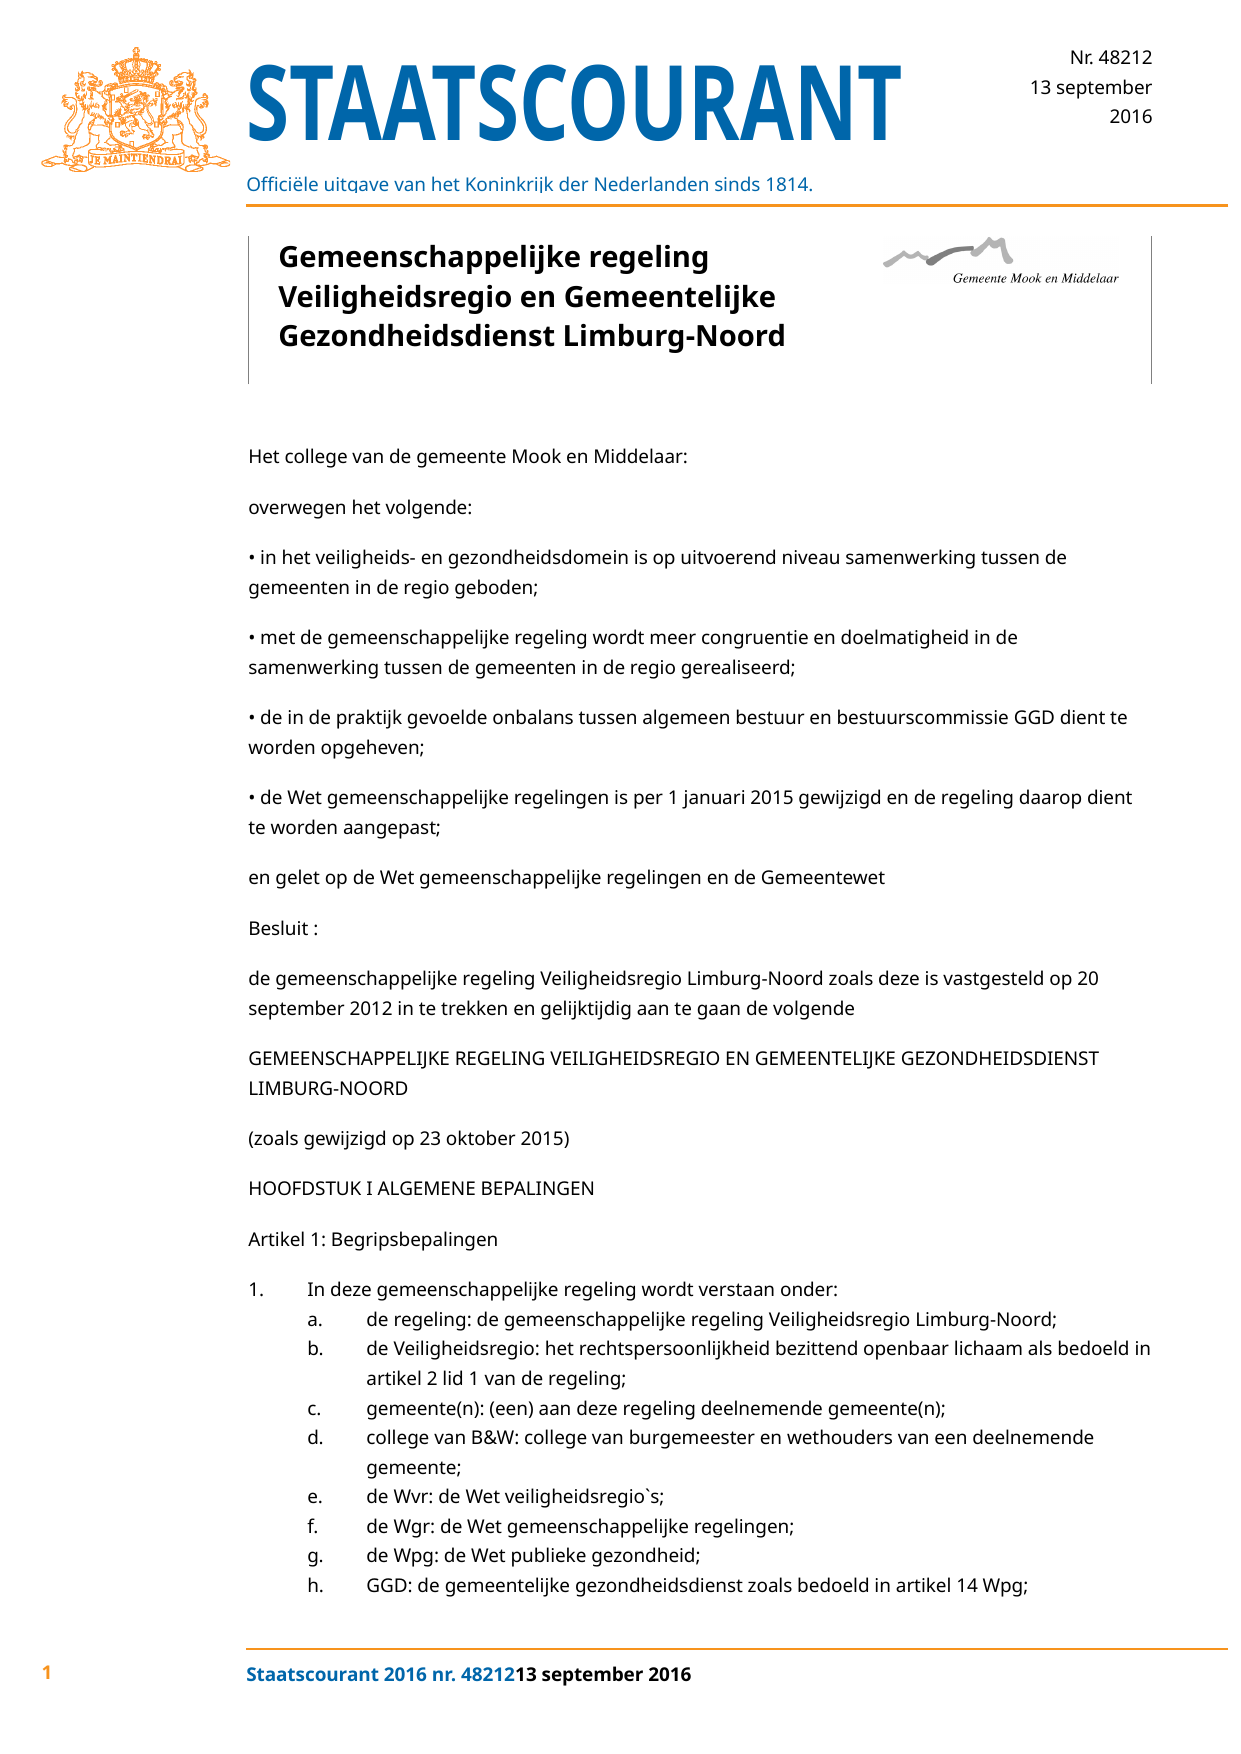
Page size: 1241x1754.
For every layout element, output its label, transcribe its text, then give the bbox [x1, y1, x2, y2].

text • de in de praktijk gevoelde onbalans tussen algemeen bestuur en bestuurscommissie GGD dient te worden opgeheven; [248, 704, 1152, 760]
list college van B&W: college van burgemeester en wethouders van een deelnemende gemeente; [307, 1424, 1152, 1480]
table_header [850, 236, 1151, 384]
list de Veiligheidsregio: het rechtspersoonlijkheid bezittend openbaar lichaam als bedoeld in artikel 2 lid 1 van de regeling; [307, 1336, 1152, 1391]
text GEMEENSCHAPPELIJKE REGELING VEILIGHEIDSREGIO EN GEMEENTELIJKE GEZONDHEIDSDIENST LIMBURG-NOORD [248, 1045, 1152, 1101]
list In deze gemeenschappelijke regeling wordt verstaan onder: [248, 1276, 1152, 1302]
table_header Gemeenschappelijke regeling Veiligheidsregio en Gemeentelijke Gezondheidsdienst Limburg-Noord [249, 236, 850, 384]
list GGD: de gemeentelijke gezondheidsdienst zoals bedoeld in artikel 14 Wpg; [307, 1572, 1152, 1598]
list de Wpg: de Wet publieke gezondheid; [307, 1543, 1152, 1568]
text • met de gemeenschappelijke regeling wordt meer congruentie en doelmatigheid in de samenwerking tussen de gemeenten in de regio gerealiseerd; [248, 624, 1152, 680]
text de gemeenschappelijke regeling Veiligheidsregio Limburg-Noord zoals deze is vastgesteld op 20 september 2012 in te trekken en gelijktijdig aan te gaan de volgende [248, 965, 1152, 1021]
text • in het veiligheids- en gezondheidsdomein is op uitvoerend niveau samenwerking tussen de gemeenten in de regio geboden; [248, 544, 1152, 600]
text Het college van de gemeente Mook en Middelaar: [248, 443, 1152, 469]
text HOOFDSTUK I ALGEMENE BEPALINGEN [248, 1176, 1152, 1201]
list de Wgr: de Wet gemeenschappelijke regelingen; [307, 1513, 1152, 1539]
text (zoals gewijzigd op 23 oktober 2015) [248, 1125, 1152, 1151]
list de regeling: de gemeenschappelijke regeling Veiligheidsregio Limburg-Noord; [307, 1306, 1152, 1332]
text overwegen het volgende: [248, 494, 1152, 520]
text • de Wet gemeenschappelijke regelingen is per 1 januari 2015 gewijzigd en de regeling daarop dient te worden aangepast; [248, 784, 1152, 840]
list gemeente(n): (een) aan deze regeling deelnemende gemeente(n); [307, 1395, 1152, 1421]
picture [882, 236, 1119, 284]
list de Wvr: de Wet veiligheidsregio`s; [307, 1483, 1152, 1509]
text Artikel 1: Begripsbepalingen [248, 1226, 1152, 1252]
picture [41, 47, 231, 172]
text en gelet op de Wet gemeenschappelijke regelingen en de Gemeentewet [248, 864, 1152, 890]
text Besluit : [248, 915, 1152, 941]
